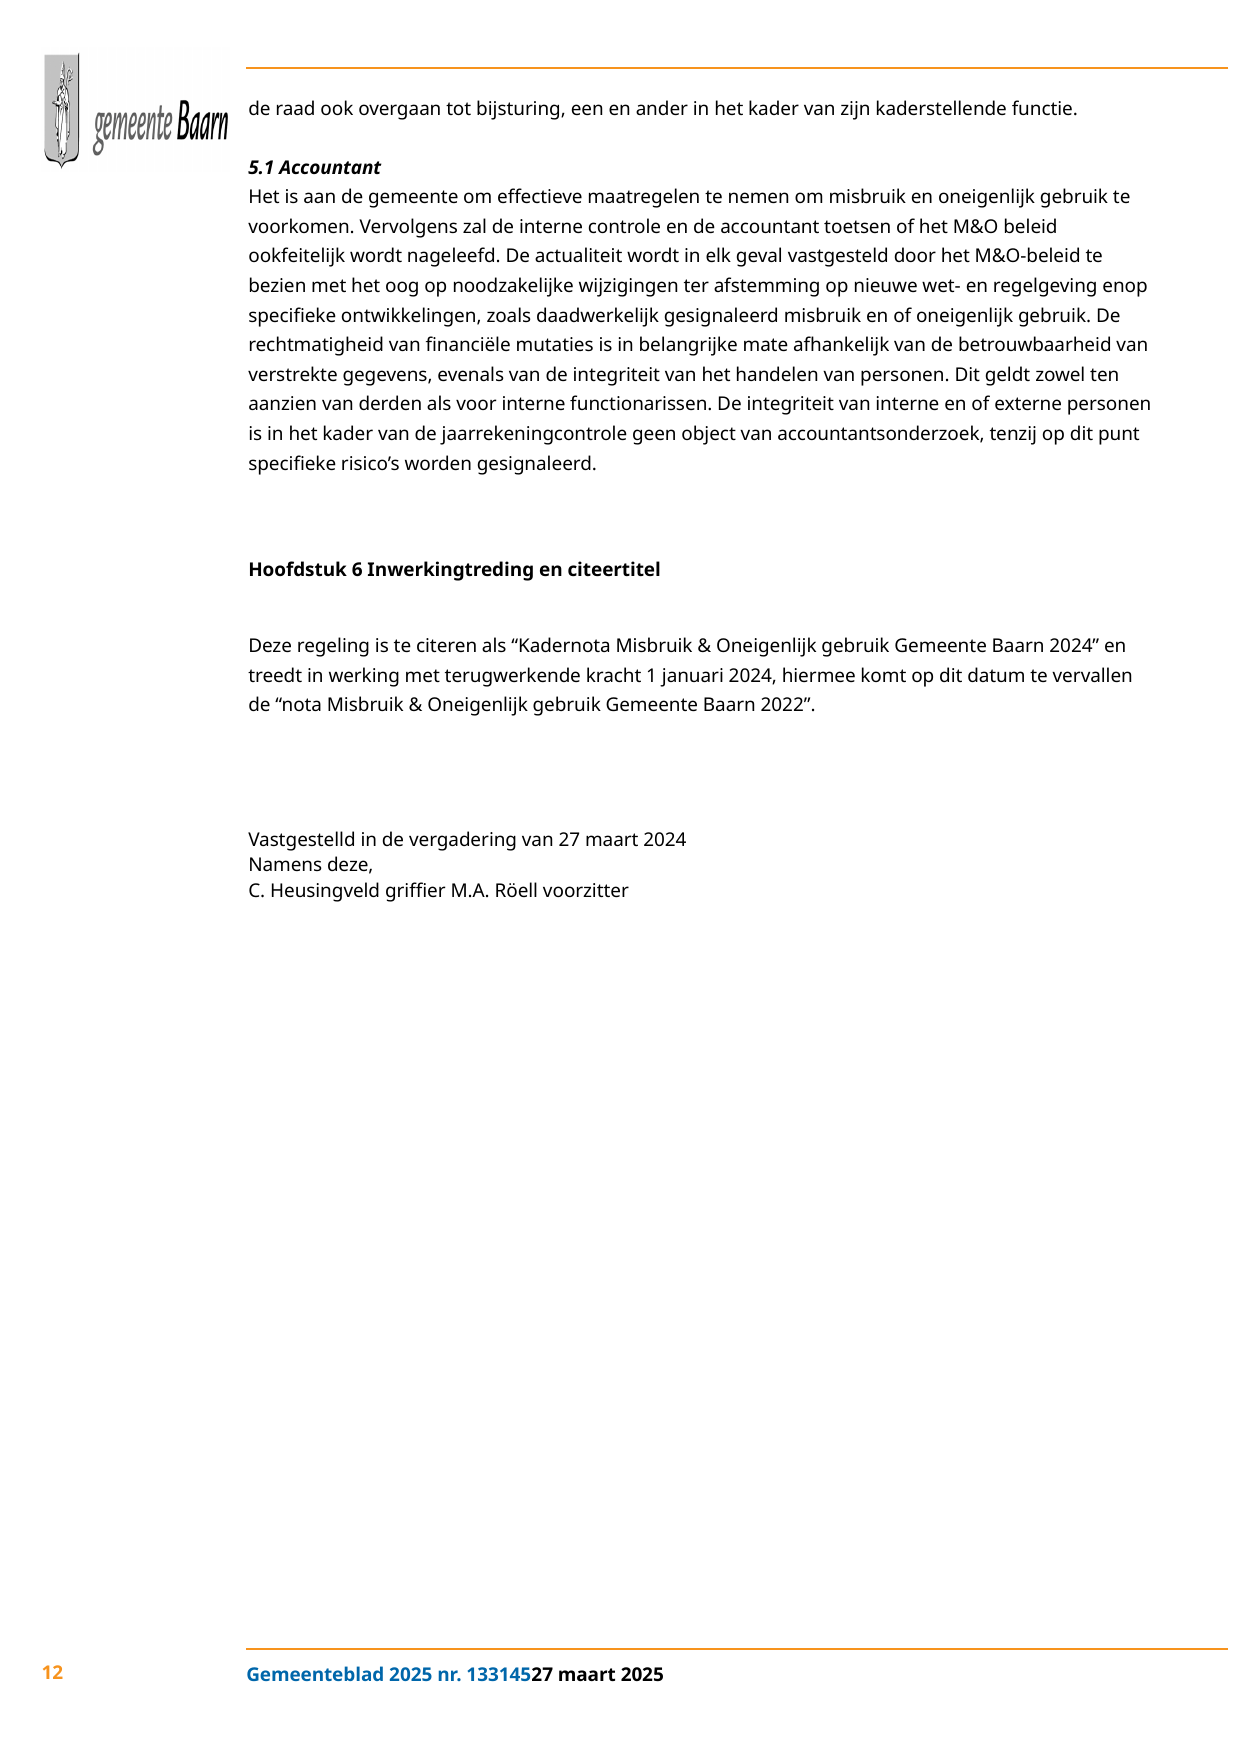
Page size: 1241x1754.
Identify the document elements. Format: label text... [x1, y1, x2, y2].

picture [41, 47, 231, 172]
text Vastgestelld in de vergadering van 27 maart 2024 [248, 826, 1152, 852]
text Het is aan de gemeente om effectieve maatregelen te nemen om misbruik en oneigenlijk gebruik te voorkomen. Vervolgens zal de interne controle en de accountant toetsen of het M&O beleid ookfeitelijk wordt nageleefd. De actualiteit wordt in elk geval vastgesteld door het M&O-beleid te bezien met het oog op noodzakelijke wijzigingen ter afstemming op nieuwe wet- en regelgeving enop specifieke ontwikkelingen, zoals daadwerkelijk gesignaleerd misbruik en of oneigenlijk gebruik. De rechtmatigheid van financiële mutaties is in belangrijke mate afhankelijk van de betrouwbaarheid van verstrekte gegevens, evenals van de integriteit van het handelen van personen. Dit geldt zowel ten aanzien van derden als voor interne functionarissen. De integriteit van interne en of externe personen is in het kader van de jaarrekeningcontrole geen object van accountantsonderzoek, tenzij op dit punt specifieke risico’s worden gesignaleerd. [248, 183, 1152, 476]
text 5.1 Accountant [248, 154, 1152, 180]
text C. Heusingveld griffier M.A. Röell voorzitter [248, 877, 1152, 903]
text Hoofdstuk 6 Inwerkingtreding en citeertitel [248, 554, 1152, 583]
text de raad ook overgaan tot bijsturing, een en ander in het kader van zijn kaderstellende functie. [248, 95, 1152, 121]
text Deze regeling is te citeren als “Kadernota Misbruik & Oneigenlijk gebruik Gemeente Baarn 2024” en treedt in werking met terugwerkende kracht 1 januari 2024, hiermee komt op dit datum te vervallen de “nota Misbruik & Oneigenlijk gebruik Gemeente Baarn 2022”. [248, 632, 1152, 717]
text Namens deze, [248, 852, 1152, 877]
